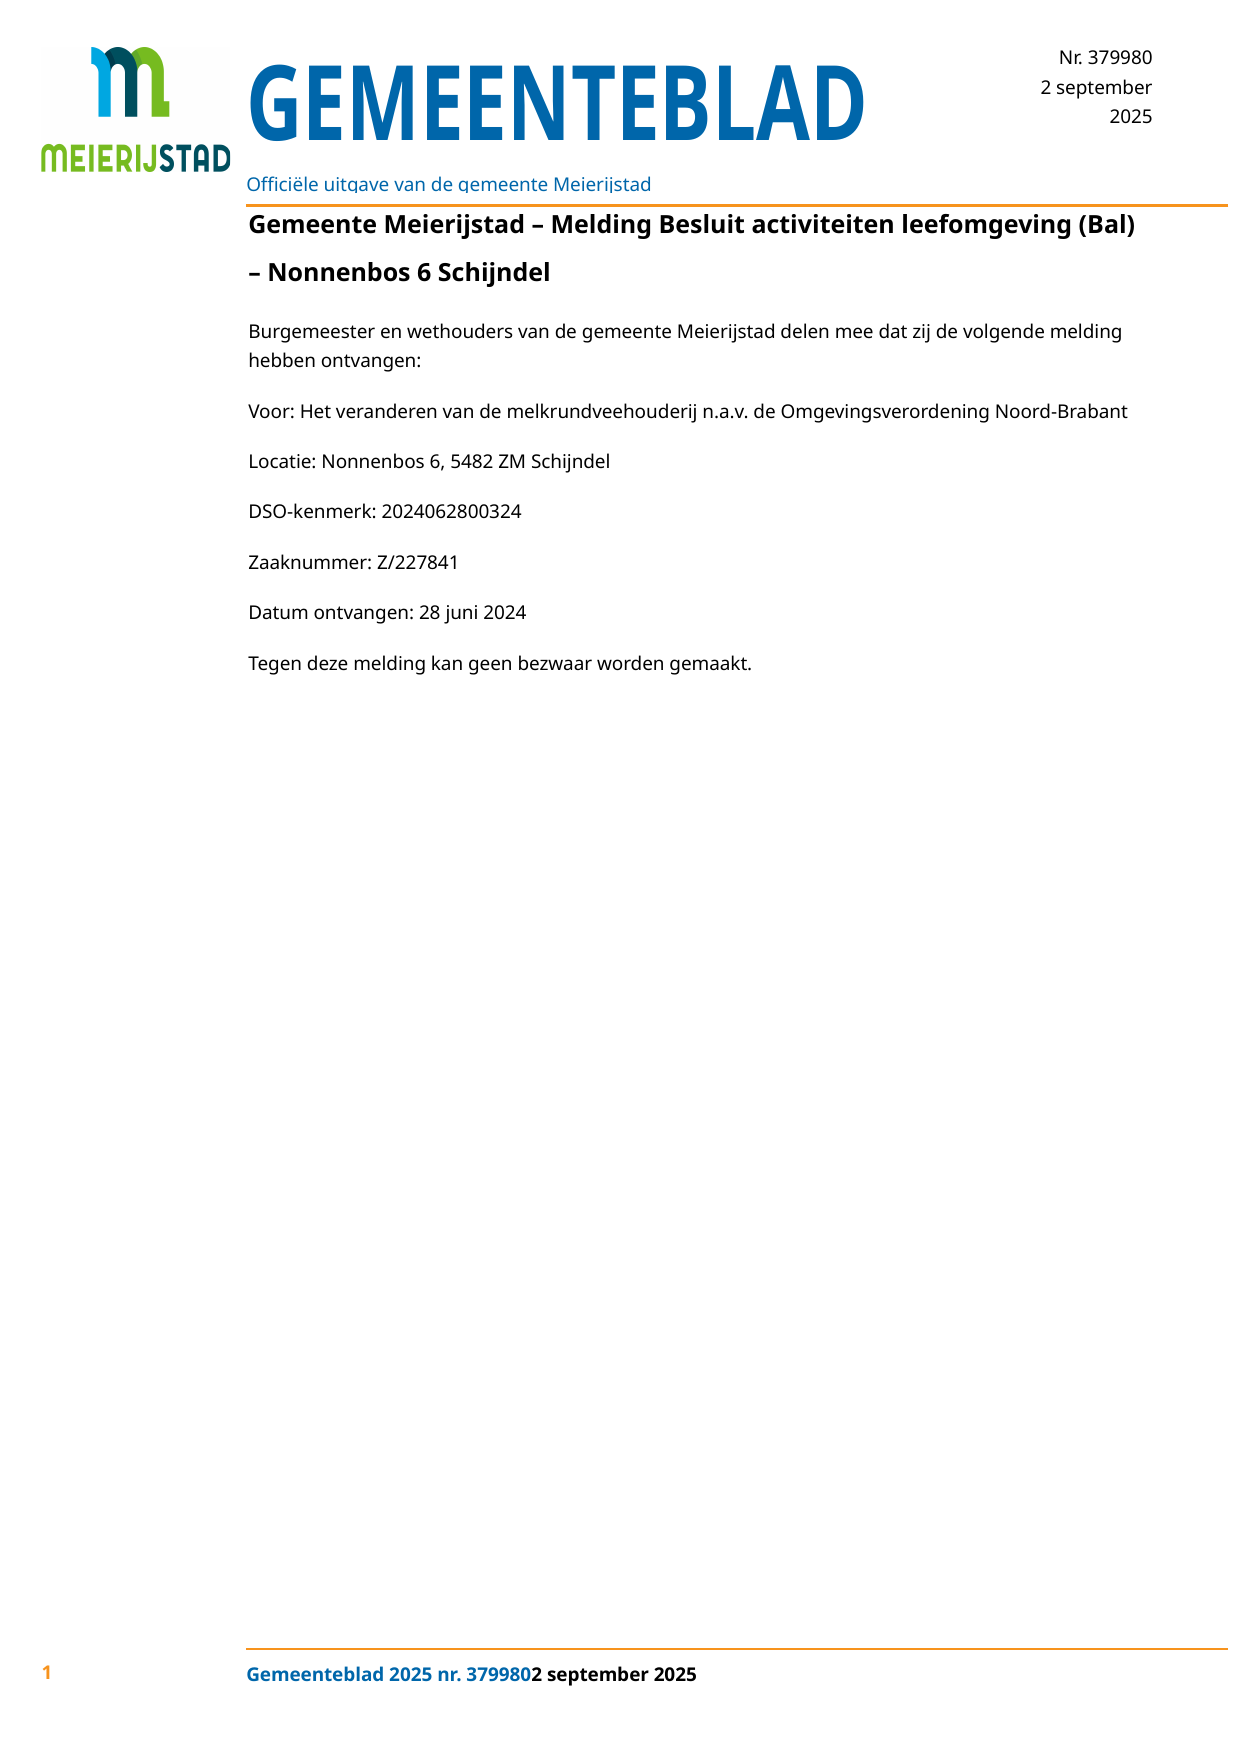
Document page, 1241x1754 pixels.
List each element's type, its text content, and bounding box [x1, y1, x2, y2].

text Datum ontvangen: 28 juni 2024 [248, 599, 1152, 625]
text Zaaknummer: Z/227841 [248, 549, 1152, 575]
text Burgemeester en wethouders van de gemeente Meierijstad delen mee dat zij de volgende melding hebben ontvangen: [248, 318, 1152, 373]
text Voor: Het veranderen van de melkrundveehouderij n.a.v. de Omgevingsverordening Noord-Brabant [248, 398, 1152, 424]
text Tegen deze melding kan geen bezwaar worden gemaakt. [248, 650, 1152, 676]
text DSO-kenmerk: 2024062800324 [248, 499, 1152, 524]
picture [41, 47, 231, 172]
text Gemeente Meierijstad – Melding Besluit activiteiten leefomgeving (Bal) – Nonnenbos 6 Schijndel [248, 207, 1152, 288]
text Locatie: Nonnenbos 6, 5482 ZM Schijndel [248, 448, 1152, 474]
